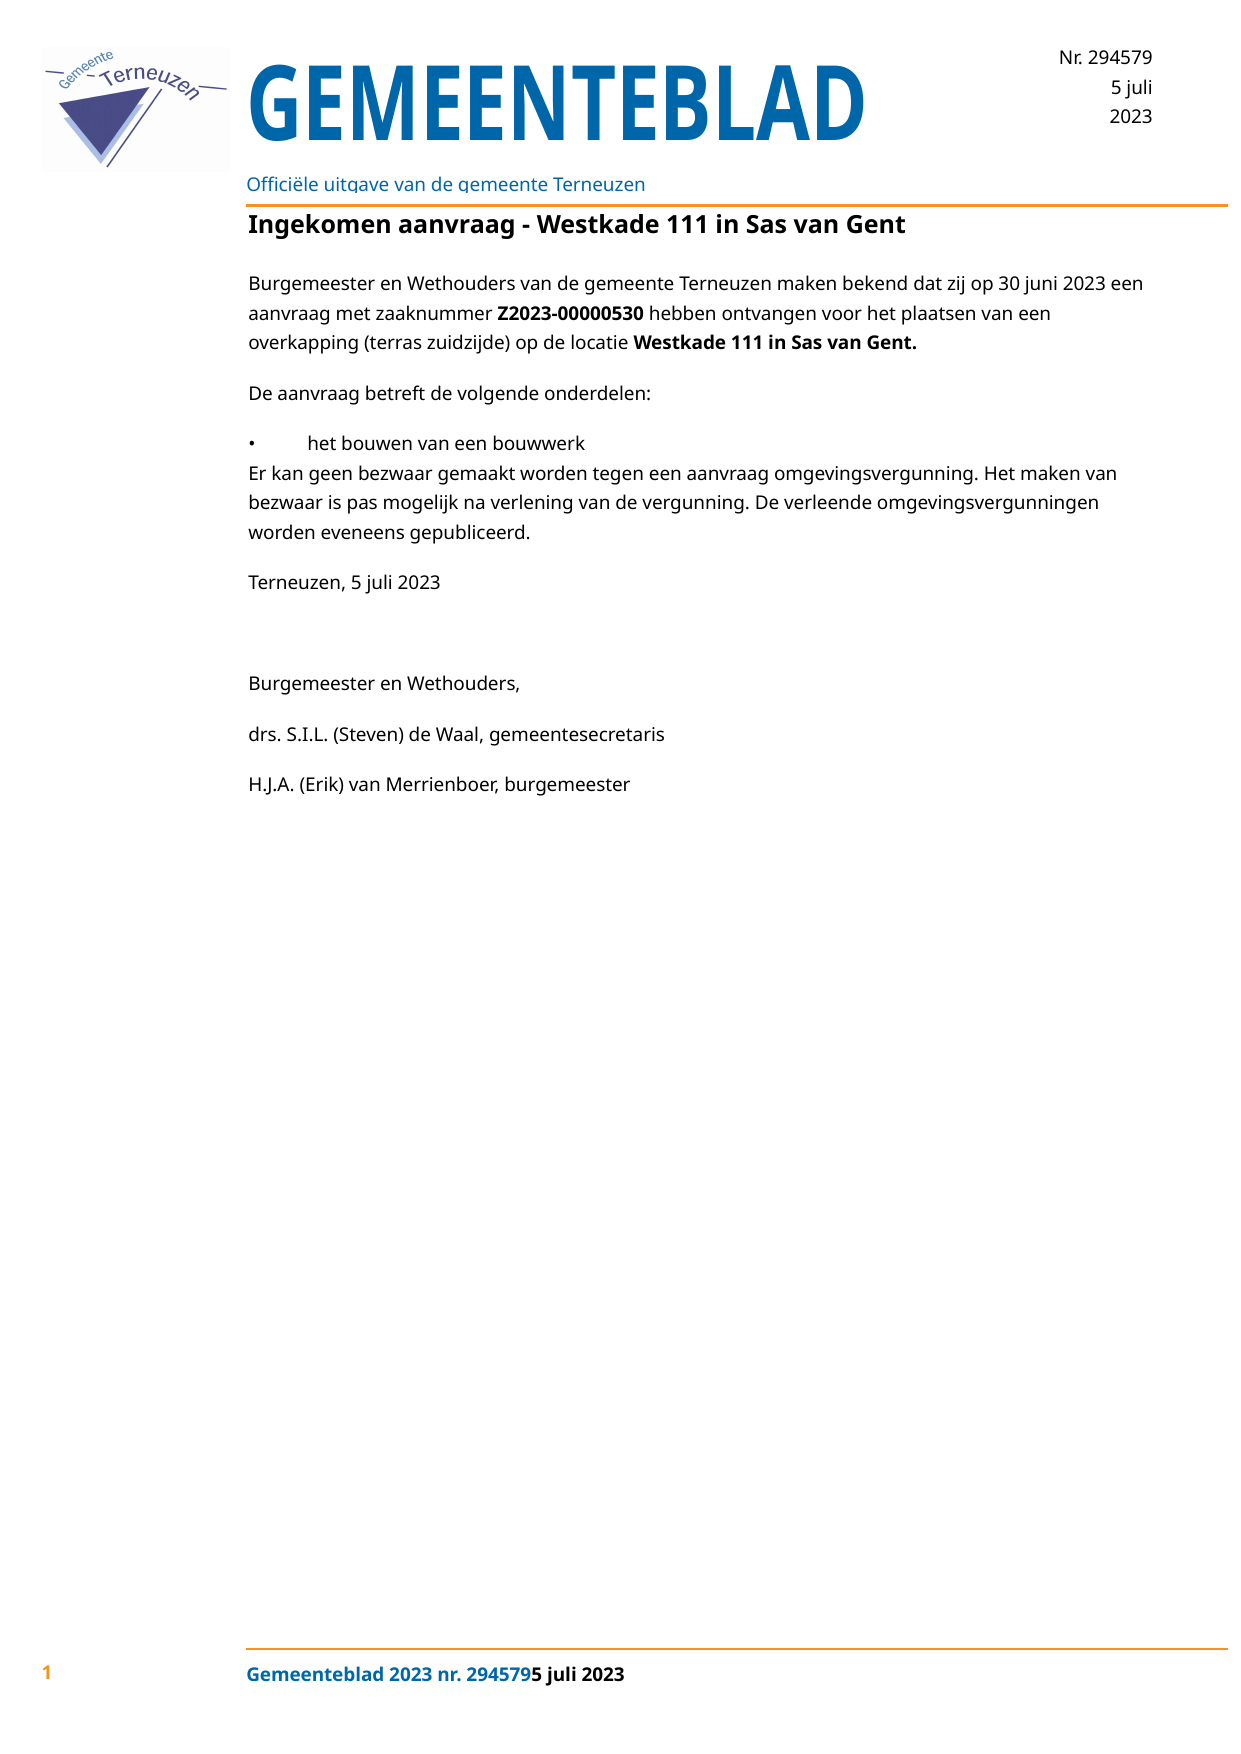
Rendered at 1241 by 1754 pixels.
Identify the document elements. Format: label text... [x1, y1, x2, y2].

text Burgemeester en Wethouders van de gemeente Terneuzen maken bekend dat zij op 30 juni 2023 een aanvraag met zaaknummer Z2023-00000530 hebben ontvangen voor het plaatsen van een overkapping (terras zuidzijde) op de locatie Westkade 111 in Sas van Gent. [248, 270, 1152, 355]
list het bouwen van een bouwwerk [248, 430, 1152, 456]
text De aanvraag betreft de volgende onderdelen: [248, 380, 1152, 406]
text H.J.A. (Erik) van Merrienboer, burgemeester [248, 771, 1152, 797]
text Burgemeester en Wethouders, [248, 670, 1152, 696]
text Er kan geen bezwaar gemaakt worden tegen een aanvraag omgevingsvergunning. Het maken van bezwaar is pas mogelijk na verlening van de vergunning. De verleende omgevingsvergunningen worden eveneens gepubliceerd. [248, 460, 1152, 545]
text drs. S.I.L. (Steven) de Waal, gemeentesecretaris [248, 721, 1152, 746]
picture [41, 47, 231, 172]
text Ingekomen aanvraag - Westkade 111 in Sas van Gent [248, 207, 1152, 241]
text Terneuzen, 5 juli 2023 [248, 569, 1152, 595]
